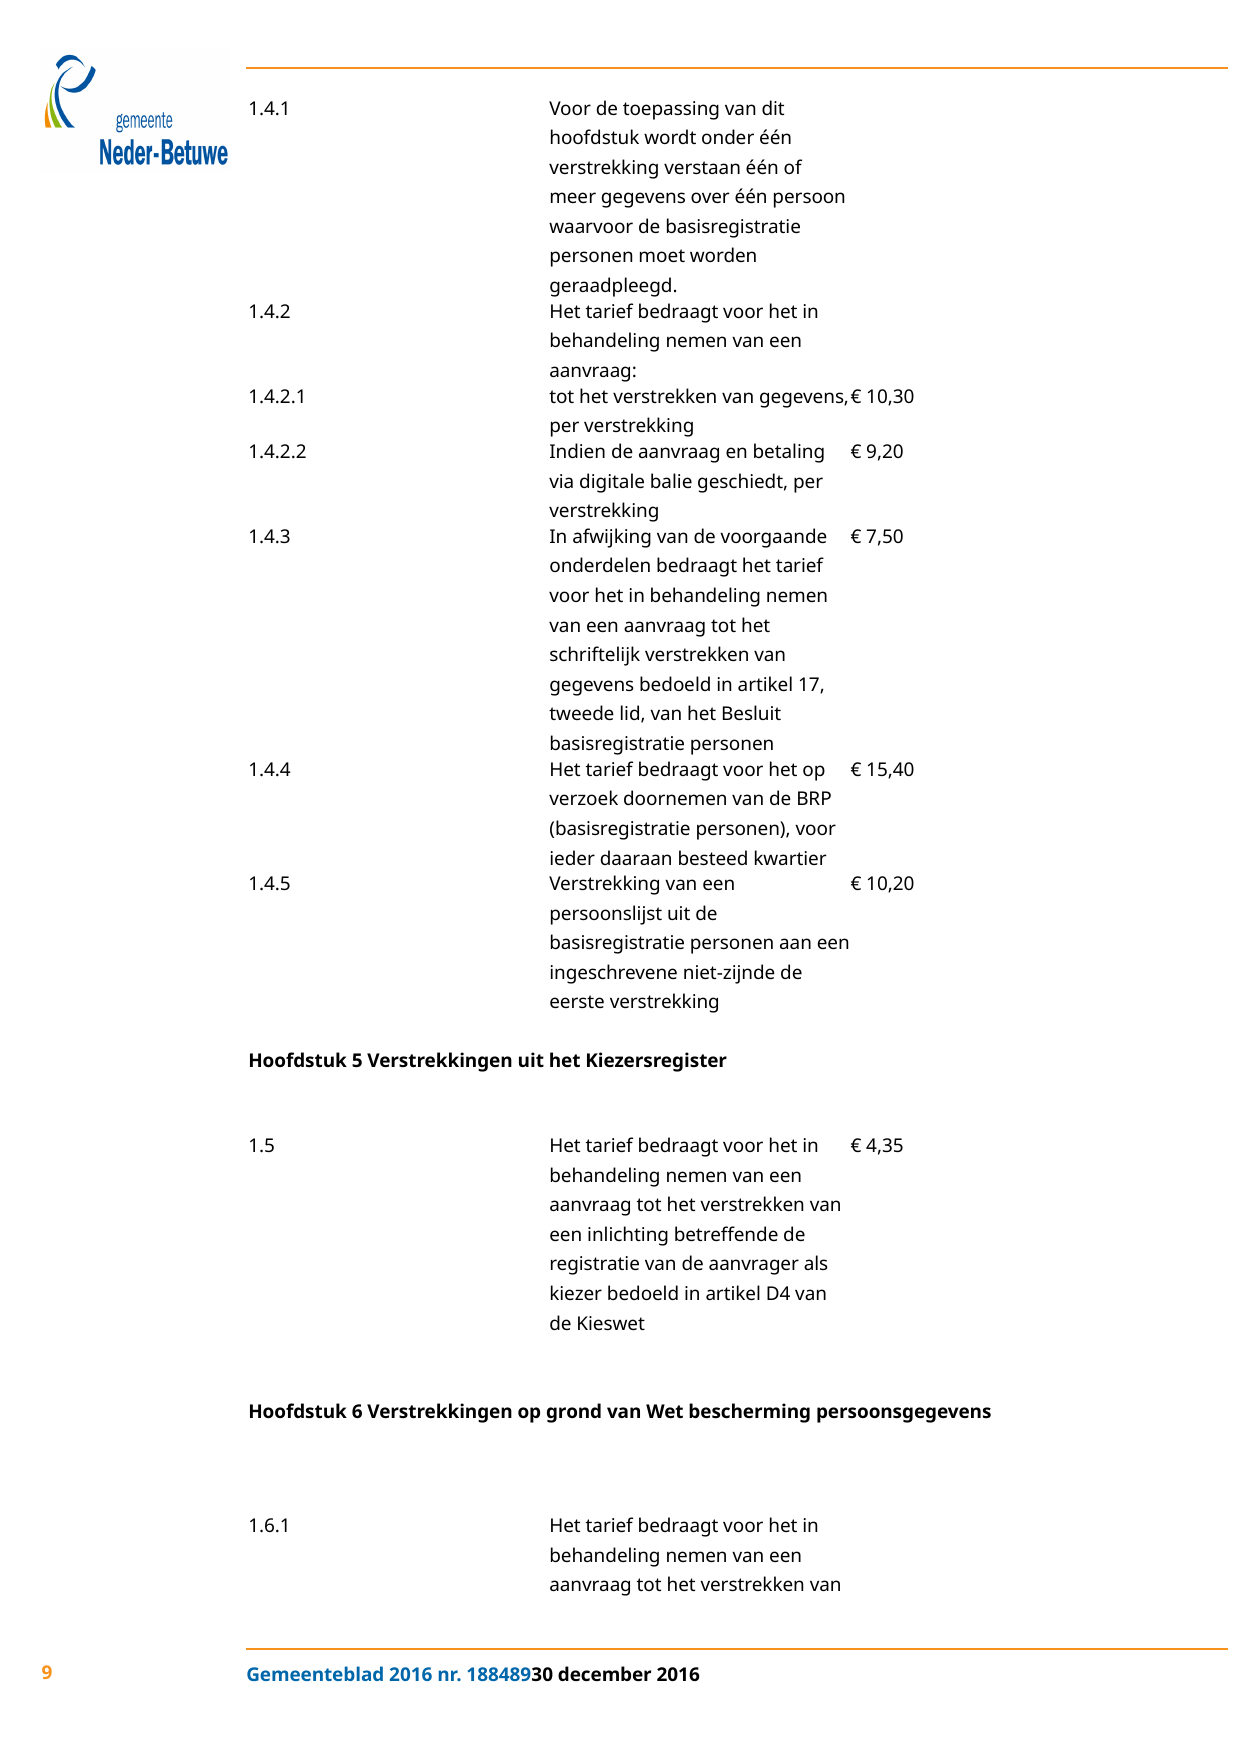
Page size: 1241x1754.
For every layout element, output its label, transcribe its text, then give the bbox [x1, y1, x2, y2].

table_cell Het tarief bedraagt voor het in behandeling nemen van een aanvraag: [549, 298, 850, 383]
table_cell Het tarief bedraagt voor het in behandeling nemen van een aanvraag tot het verstrekken van [549, 1513, 850, 1597]
table_cell [850, 95, 1152, 298]
table_header [549, 1487, 850, 1512]
table_cell tot het verstrekken van gegevens, per verstrekking [549, 383, 850, 438]
table_cell [850, 1513, 1152, 1597]
table_cell 1.4.3 [248, 523, 549, 756]
table_cell 1.4.5 [248, 870, 549, 1014]
text Hoofdstuk 6 Verstrekkingen op grond van Wet bescherming persoonsgegevens [248, 1398, 1152, 1424]
table_cell 1.6.1 [248, 1513, 549, 1597]
table_cell 1.4.1 [248, 95, 549, 298]
table_cell 1.4.2.1 [248, 383, 549, 438]
text Hoofdstuk 5 Verstrekkingen uit het Kiezersregister [248, 1047, 1152, 1073]
table_cell 1.4.2 [248, 298, 549, 383]
table_cell 1.5 [248, 1132, 549, 1336]
table_cell [850, 298, 1152, 383]
table_header [248, 1107, 549, 1132]
table_cell In afwijking van de voorgaande onderdelen bedraagt het tarief voor het in behandeling nemen van een aanvraag tot het schriftelijk verstrekken van gegevens bedoeld in artikel 17, tweede lid, van het Besluit basisregistratie personen [549, 523, 850, 756]
table_cell 1.4.2.2 [248, 438, 549, 523]
table_cell Het tarief bedraagt voor het op verzoek doornemen van de BRP (basisregistratie personen), voor ieder daaraan besteed kwartier [549, 756, 850, 870]
table_header [850, 1487, 1152, 1512]
table_cell Indien de aanvraag en betaling via digitale balie geschiedt, per verstrekking [549, 438, 850, 523]
table_cell Verstrekking van een persoonslijst uit de basisregistratie personen aan een ingeschrevene niet-zijnde de eerste verstrekking [549, 870, 850, 1014]
table_cell € 10,20 [850, 870, 1152, 1014]
table_header [850, 1107, 1152, 1132]
table_cell Voor de toepassing van dit hoofdstuk wordt onder één verstrekking verstaan één of meer gegevens over één persoon waarvoor de basisregistratie personen moet worden geraadpleegd. [549, 95, 850, 298]
table_cell € 15,40 [850, 756, 1152, 870]
table_cell € 4,35 [850, 1132, 1152, 1336]
table_cell € 9,20 [850, 438, 1152, 523]
table_cell € 10,30 [850, 383, 1152, 438]
table_cell Het tarief bedraagt voor het in behandeling nemen van een aanvraag tot het verstrekken van een inlichting betreffende de registratie van de aanvrager als kiezer bedoeld in artikel D4 van de Kieswet [549, 1132, 850, 1336]
table_cell 1.4.4 [248, 756, 549, 870]
picture [41, 47, 231, 172]
table_header [549, 1107, 850, 1132]
table_cell € 7,50 [850, 523, 1152, 756]
table_header [248, 1487, 549, 1512]
